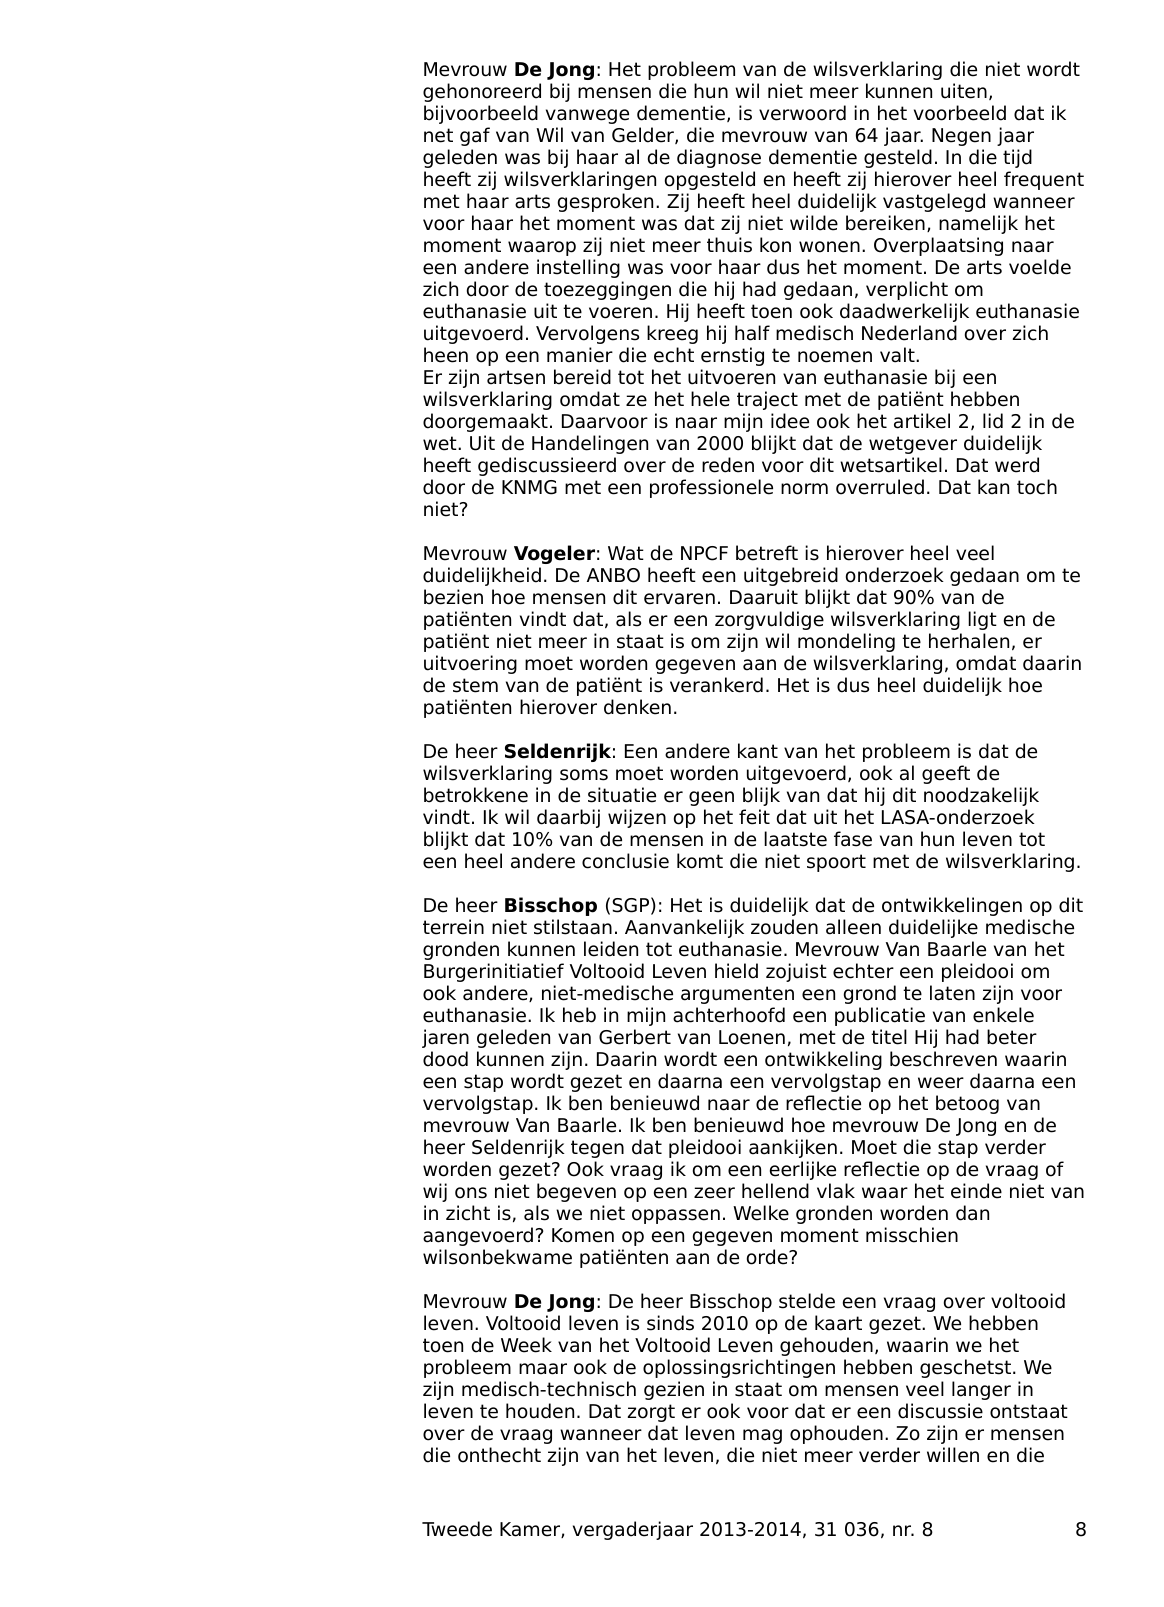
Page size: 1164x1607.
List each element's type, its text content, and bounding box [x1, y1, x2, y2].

text De heer Seldenrijk: Een andere kant van het probleem is dat de wilsverklaring soms moet worden uitgevoerd, ook al geeft de betrokkene in de situatie er geen blijk van dat hij dit noodzakelijk vindt. Ik wil daarbij wijzen op het feit dat uit het LASA-onderzoek blijkt dat 10% van de mensen in de laatste fase van hun leven tot een heel andere conclusie komt die niet spoort met de wilsverklaring. [422, 741, 1087, 873]
text Mevrouw De Jong: Het probleem van de wilsverklaring die niet wordt gehonoreerd bij mensen die hun wil niet meer kunnen uiten, bijvoorbeeld vanwege dementie, is verwoord in het voorbeeld dat ik net gaf van Wil van Gelder, die mevrouw van 64 jaar. Negen jaar geleden was bij haar al de diagnose dementie gesteld. In die tijd heeft zij wilsverklaringen opgesteld en heeft zij hierover heel frequent met haar arts gesproken. Zij heeft heel duidelijk vastgelegd wanneer voor haar het moment was dat zij niet wilde bereiken, namelijk het moment waarop zij niet meer thuis kon wonen. Overplaatsing naar een andere instelling was voor haar dus het moment. De arts voelde zich door de toezeggingen die hij had gedaan, verplicht om euthanasie uit te voeren. Hij heeft toen ook daadwerkelijk euthanasie uitgevoerd. Vervolgens kreeg hij half medisch Nederland over zich heen op een manier die echt ernstig te noemen valt. [422, 59, 1087, 367]
text Mevrouw Vogeler: Wat de NPCF betreft is hierover heel veel duidelijkheid. De ANBO heeft een uitgebreid onderzoek gedaan om te bezien hoe mensen dit ervaren. Daaruit blijkt dat 90% van de patiënten vindt dat, als er een zorgvuldige wilsverklaring ligt en de patiënt niet meer in staat is om zijn wil mondeling te herhalen, er uitvoering moet worden gegeven aan de wilsverklaring, omdat daarin de stem van de patiënt is verankerd. Het is dus heel duidelijk hoe patiënten hierover denken. [422, 543, 1087, 719]
text Er zijn artsen bereid tot het uitvoeren van euthanasie bij een wilsverklaring omdat ze het hele traject met de patiënt hebben doorgemaakt. Daarvoor is naar mijn idee ook het artikel 2, lid 2 in de wet. Uit de Handelingen van 2000 blijkt dat de wetgever duidelijk heeft gediscussieerd over de reden voor dit wetsartikel. Dat werd door de KNMG met een professionele norm overruled. Dat kan toch niet? [422, 367, 1087, 521]
text De heer Bisschop (SGP): Het is duidelijk dat de ontwikkelingen op dit terrein niet stilstaan. Aanvankelijk zouden alleen duidelijke medische gronden kunnen leiden tot euthanasie. Mevrouw Van Baarle van het Burgerinitiatief Voltooid Leven hield zojuist echter een pleidooi om ook andere, niet-medische argumenten een grond te laten zijn voor euthanasie. Ik heb in mijn achterhoofd een publicatie van enkele jaren geleden van Gerbert van Loenen, met de titel Hij had beter dood kunnen zijn. Daarin wordt een ontwikkeling beschreven waarin een stap wordt gezet en daarna een vervolgstap en weer daarna een vervolgstap. Ik ben benieuwd naar de reflectie op het betoog van mevrouw Van Baarle. Ik ben benieuwd hoe mevrouw De Jong en de heer Seldenrijk tegen dat pleidooi aankijken. Moet die stap verder worden gezet? Ook vraag ik om een eerlijke reflectie op de vraag of wij ons niet begeven op een zeer hellend vlak waar het einde niet van in zicht is, als we niet oppassen. Welke gronden worden dan aangevoerd? Komen op een gegeven moment misschien wilsonbekwame patiënten aan de orde? [422, 895, 1087, 1268]
text Mevrouw De Jong: De heer Bisschop stelde een vraag over voltooid leven. Voltooid leven is sinds 2010 op de kaart gezet. We hebben toen de Week van het Voltooid Leven gehouden, waarin we het probleem maar ook de oplossingsrichtingen hebben geschetst. We zijn medisch-technisch gezien in staat om mensen veel langer in leven te houden. Dat zorgt er ook voor dat er een discussie ontstaat over de vraag wanneer dat leven mag ophouden. Zo zijn er mensen die onthecht zijn van het leven, die niet meer verder willen en die [422, 1291, 1087, 1467]
